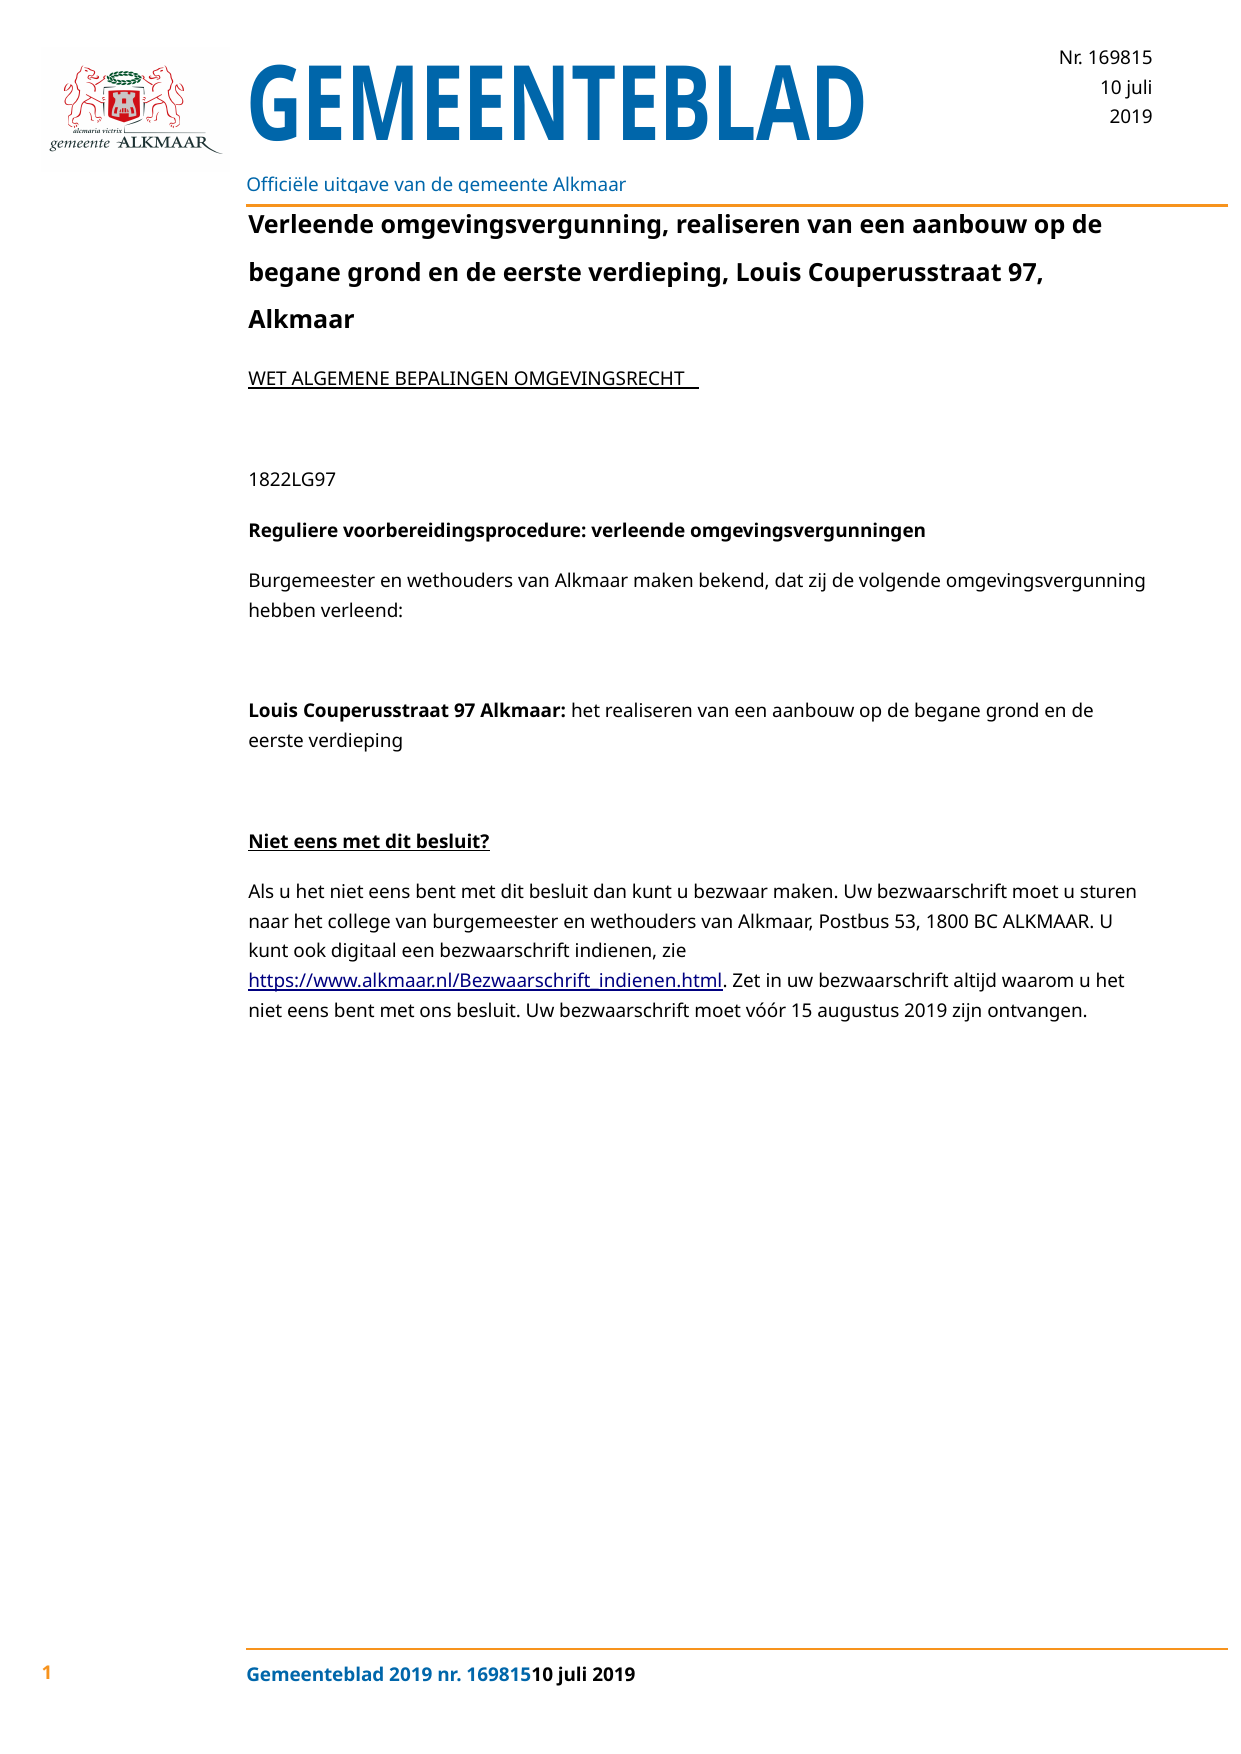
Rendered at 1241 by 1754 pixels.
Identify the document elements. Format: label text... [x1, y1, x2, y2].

text Louis Couperusstraat 97 Alkmaar: het realiseren van een aanbouw op de begane grond en de eerste verdieping [248, 698, 1152, 753]
picture [41, 47, 231, 172]
text Niet eens met dit besluit? [248, 828, 1152, 854]
text Als u het niet eens bent met dit besluit dan kunt u bezwaar maken. Uw bezwaarschrift moet u sturen naar het college van burgemeester en wethouders van Alkmaar, Postbus 53, 1800 BC ALKMAAR. U kunt ook digitaal een bezwaarschrift indienen, zie https://www.alkmaar.nl/Bezwaarschrift_indienen.html. Zet in uw bezwaarschrift altijd waarom u het niet eens bent met ons besluit. Uw bezwaarschrift moet vóór 15 augustus 2019 zijn ontvangen. [248, 878, 1152, 1022]
text Reguliere voorbereidingsprocedure: verleende omgevingsvergunningen [248, 517, 1152, 542]
text Burgemeester en wethouders van Alkmaar maken bekend, dat zij de volgende omgevingsvergunning hebben verleend: [248, 567, 1152, 622]
text 1822LG97 [248, 466, 1152, 492]
text Verleende omgevingsvergunning, realiseren van een aanbouw op de begane grond en de eerste verdieping, Louis Couperusstraat 97, Alkmaar [248, 207, 1152, 336]
text WET ALGEMENE BEPALINGEN OMGEVINGSRECHT [248, 366, 1152, 391]
